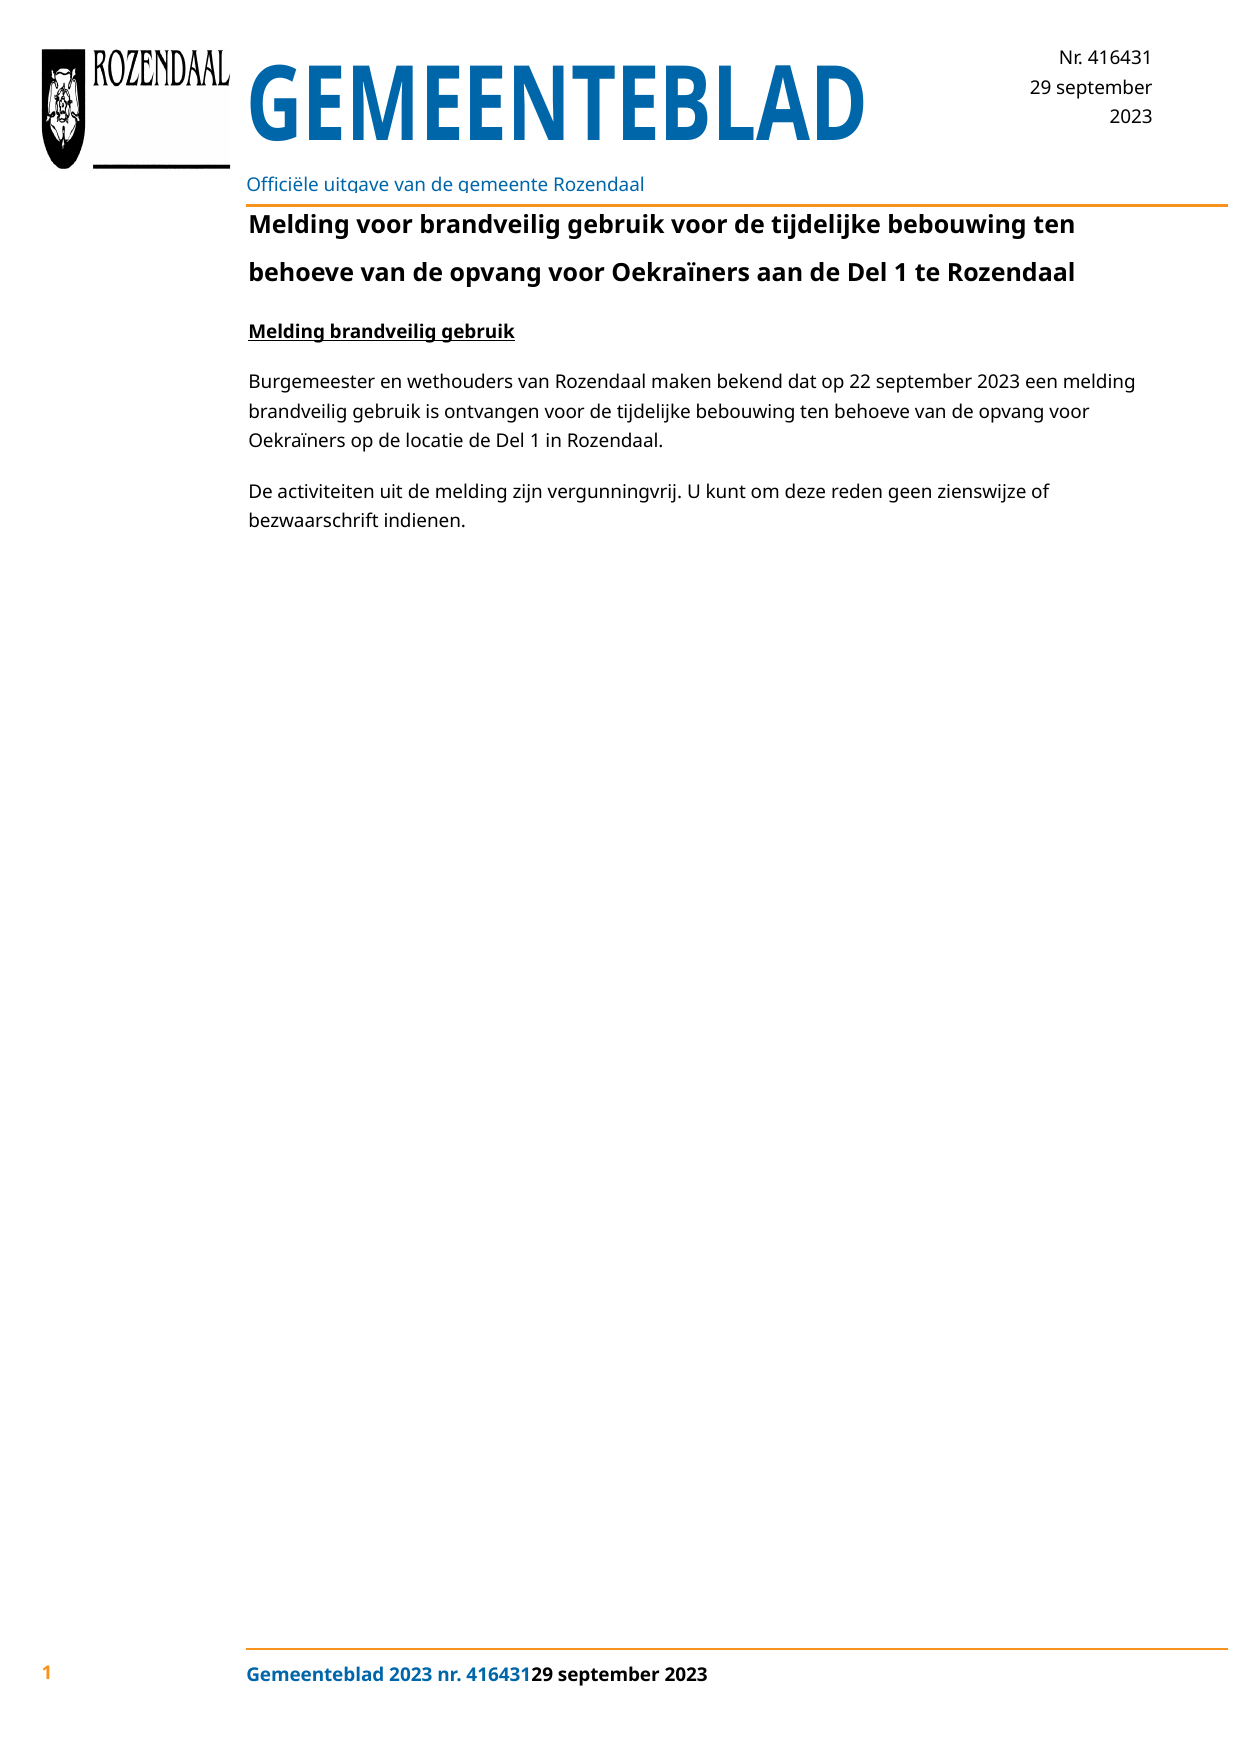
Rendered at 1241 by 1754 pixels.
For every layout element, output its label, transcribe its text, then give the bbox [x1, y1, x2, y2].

picture [41, 47, 231, 172]
text De activiteiten uit de melding zijn vergunningvrij. U kunt om deze reden geen zienswijze of bezwaarschrift indienen. [248, 478, 1152, 533]
text Burgemeester en wethouders van Rozendaal maken bekend dat op 22 september 2023 een melding brandveilig gebruik is ontvangen voor de tijdelijke bebouwing ten behoeve van de opvang voor Oekraïners op de locatie de Del 1 in Rozendaal. [248, 368, 1152, 453]
text Melding brandveilig gebruik [248, 318, 1152, 344]
text Melding voor brandveilig gebruik voor de tijdelijke bebouwing ten behoeve van de opvang voor Oekraïners aan de Del 1 te Rozendaal [248, 207, 1152, 288]
